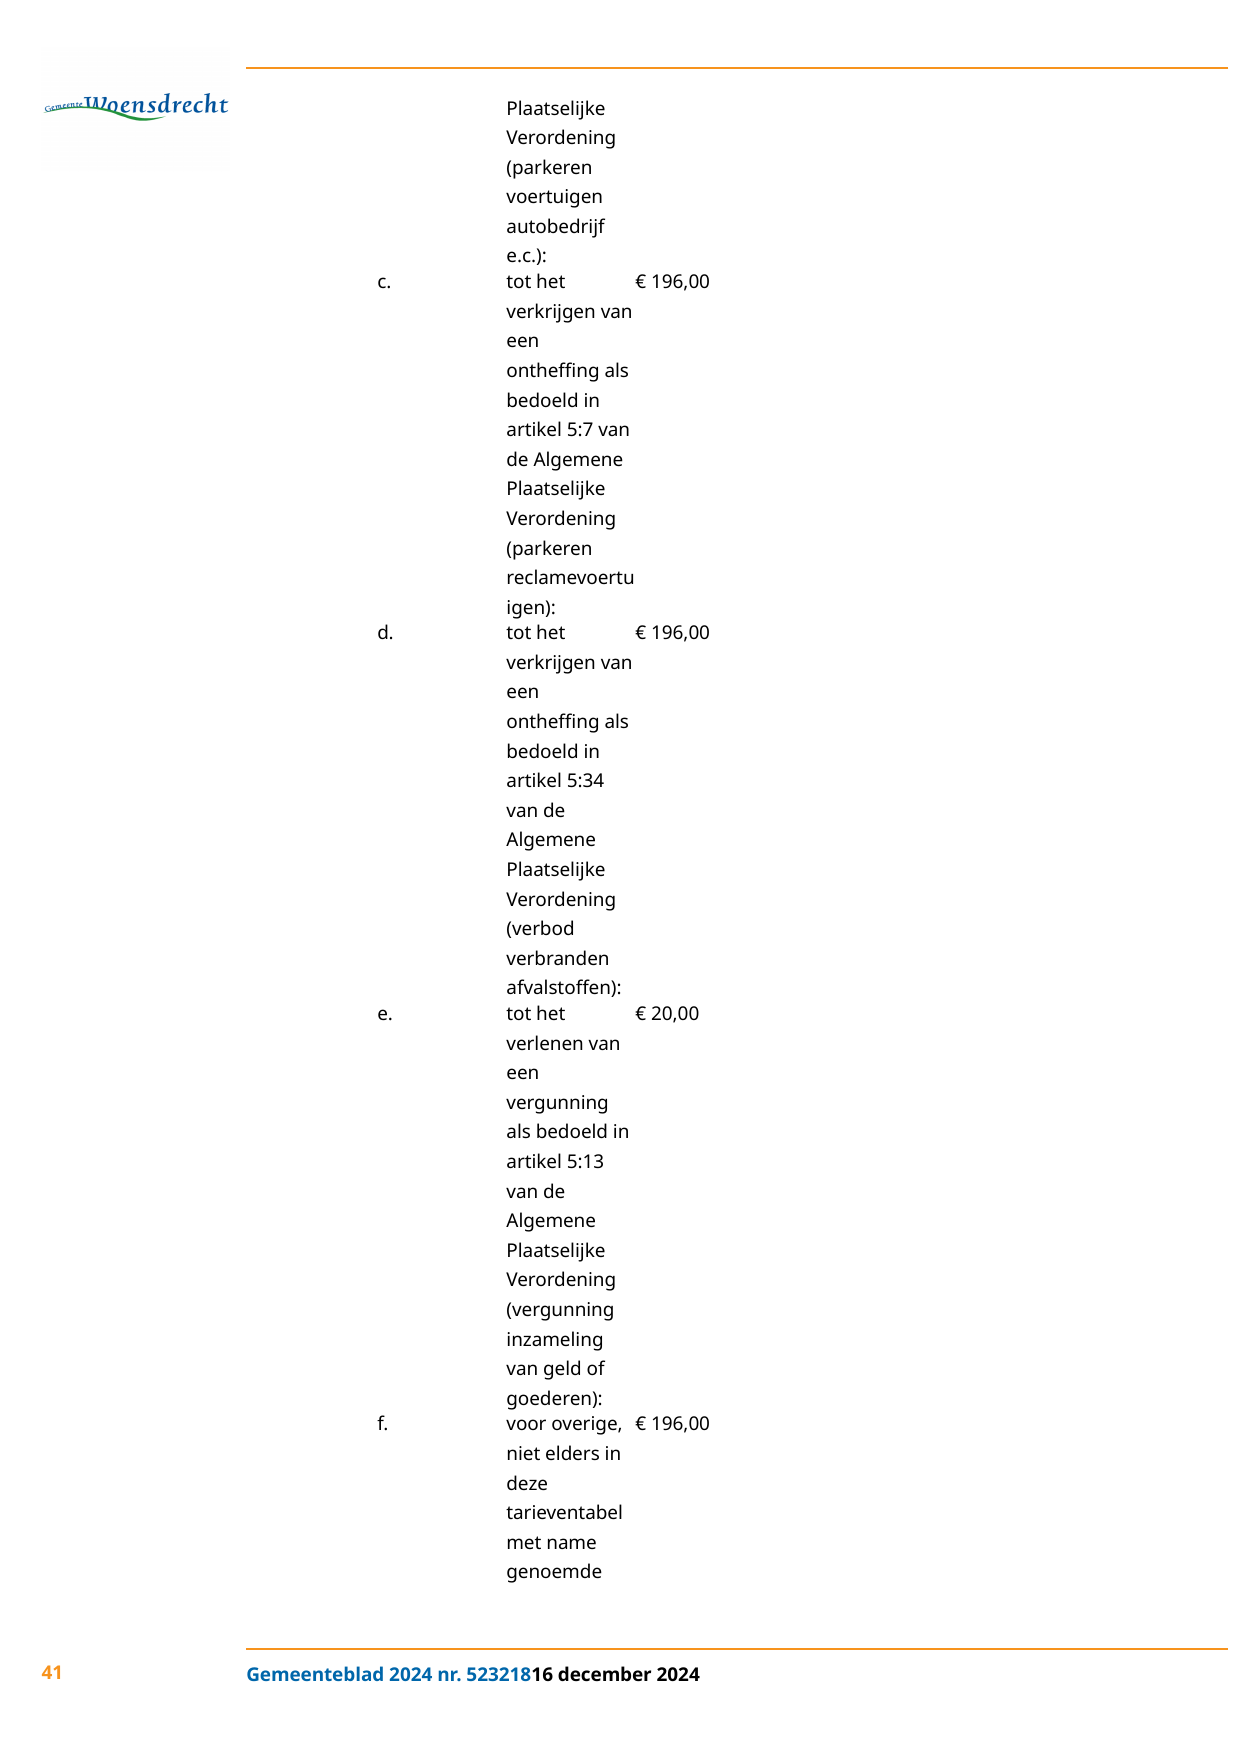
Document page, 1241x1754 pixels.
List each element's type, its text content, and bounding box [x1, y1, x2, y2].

table_cell [248, 1411, 377, 1584]
table_cell [1023, 620, 1152, 1000]
table_cell e. [377, 1000, 506, 1411]
table_cell tot het verkrijgen van een ontheffing als bedoeld in artikel 5:34 van de Algemene Plaatselijke Verordening (verbod verbranden afvalstoffen): [506, 620, 635, 1000]
table_cell € 196,00 [635, 1411, 764, 1584]
table_cell [764, 95, 1022, 268]
table_cell [248, 269, 377, 619]
table_cell d. [377, 620, 506, 1000]
table_cell [377, 95, 506, 268]
table_cell [1023, 1411, 1152, 1584]
table_cell € 196,00 [635, 269, 764, 619]
table_cell [1023, 269, 1152, 619]
table_cell tot het verkrijgen van een ontheffing als bedoeld in artikel 5:7 van de Algemene Plaatselijke Verordening (parkeren reclamevoertuigen): [506, 269, 635, 619]
table_cell € 20,00 [635, 1000, 764, 1411]
table_cell [764, 620, 1022, 1000]
table_cell [248, 1000, 377, 1411]
table_cell [248, 95, 377, 268]
picture [41, 47, 231, 172]
table_cell [1023, 95, 1152, 268]
table_cell c. [377, 269, 506, 619]
table_cell voor overige, niet elders in deze tarieventabel met name genoemde [506, 1411, 635, 1584]
table_cell [1023, 1000, 1152, 1411]
table_cell f. [377, 1411, 506, 1584]
table_cell Plaatselijke Verordening (parkeren voertuigen autobedrijf e.c.): [506, 95, 635, 268]
table_cell [635, 95, 764, 268]
table_cell [764, 269, 1022, 619]
table_cell [764, 1000, 1022, 1411]
table_cell tot het verlenen van een vergunning als bedoeld in artikel 5:13 van de Algemene Plaatselijke Verordening (vergunning inzameling van geld of goederen): [506, 1000, 635, 1411]
table_cell [248, 620, 377, 1000]
table_cell € 196,00 [635, 620, 764, 1000]
table_cell [764, 1411, 1022, 1584]
